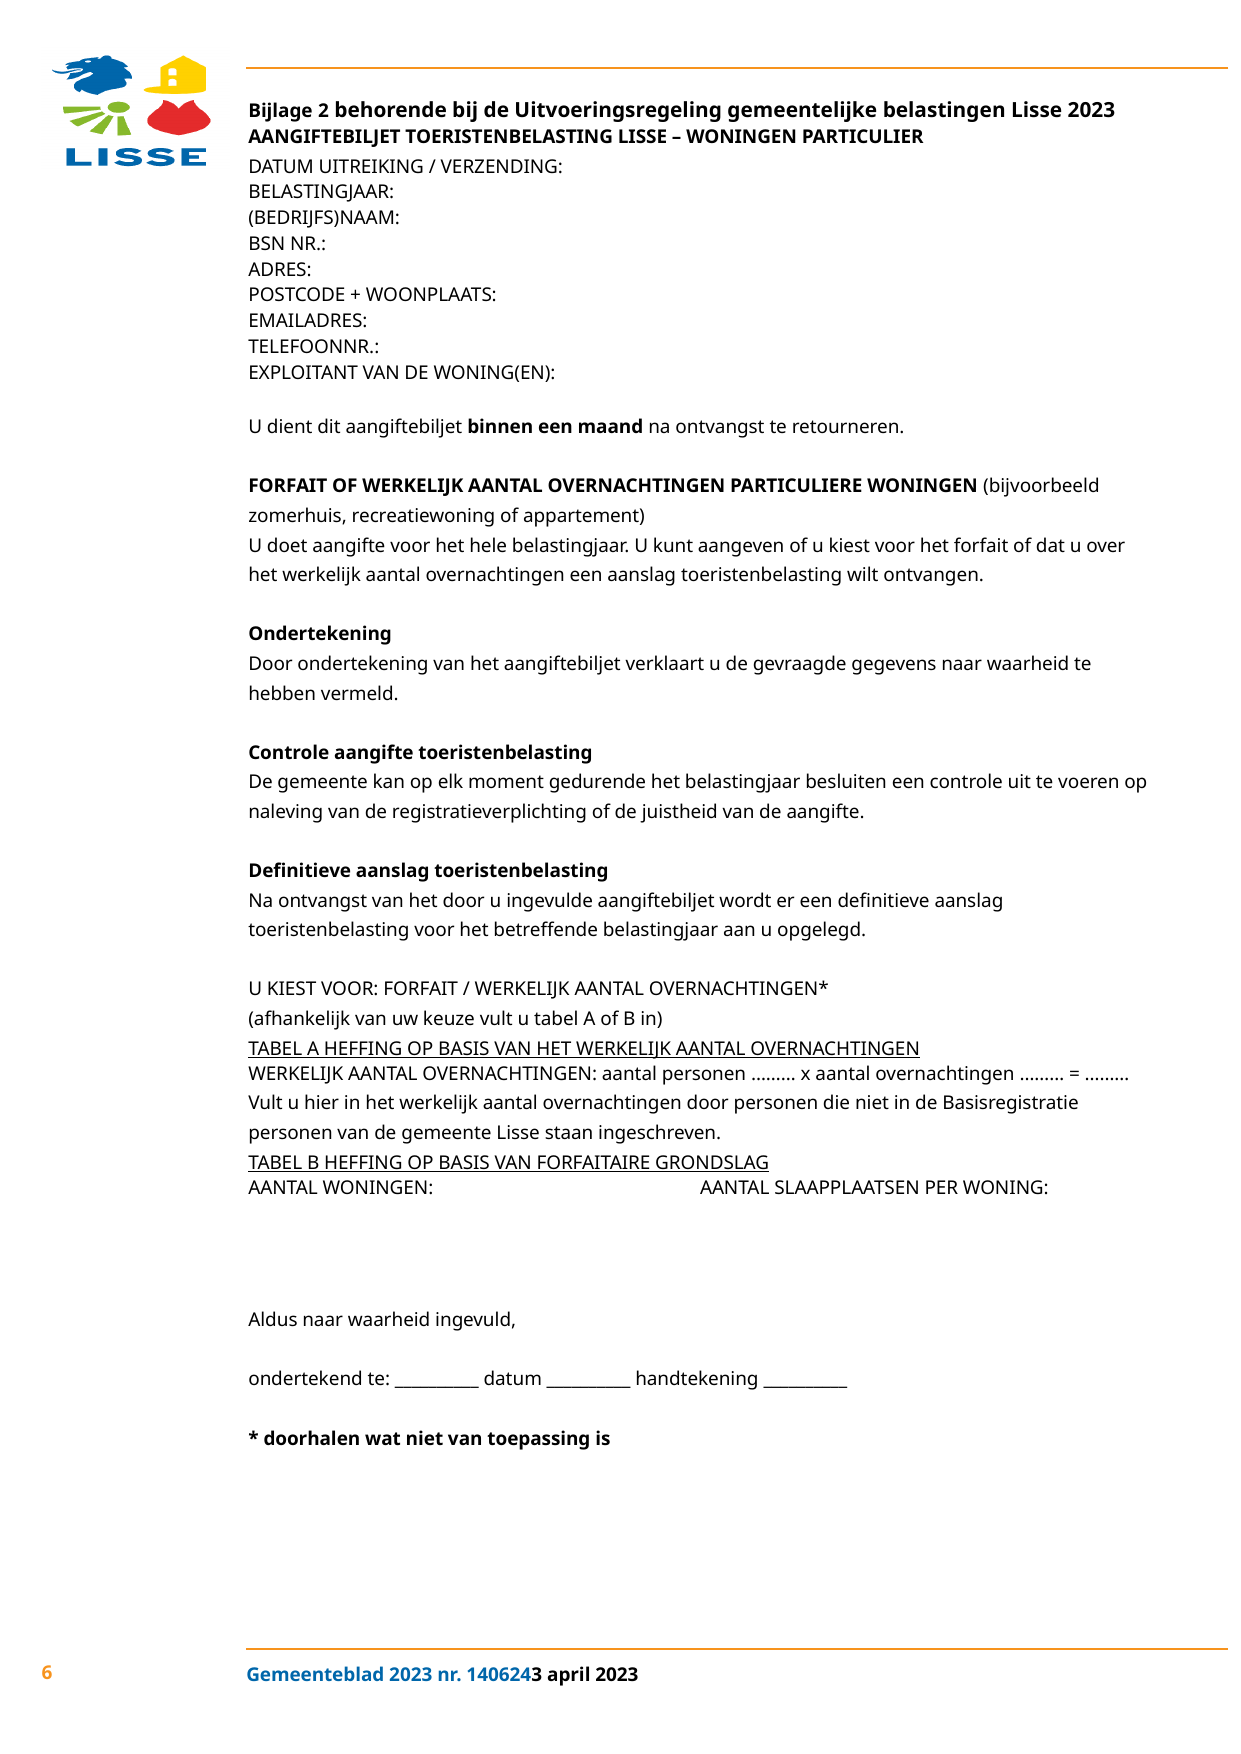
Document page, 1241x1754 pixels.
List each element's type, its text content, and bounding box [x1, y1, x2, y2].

table_cell [700, 230, 1152, 256]
table_cell [700, 385, 1152, 410]
table_header DATUM UITREIKING / VERZENDING: [248, 153, 700, 179]
table_cell [248, 1226, 700, 1252]
table_cell POSTCODE + WOONPLAATS: [248, 282, 700, 307]
table_cell [248, 1200, 700, 1226]
text Vult u hier in het werkelijk aantal overnachtingen door personen die niet in de Basisregistratie personen van de gemeente Lisse staan ingeschreven. [248, 1089, 1152, 1145]
table_cell AANTAL WONINGEN: [248, 1175, 700, 1200]
text U KIEST VOOR: FORFAIT / WERKELIJK AANTAL OVERNACHTINGEN* [248, 976, 1152, 1001]
table_cell [248, 1278, 700, 1303]
text Door ondertekening van het aangiftebiljet verklaart u de gevraagde gegevens naar waarheid te hebben vermeld. [248, 650, 1152, 706]
table_cell [700, 179, 1152, 204]
table_cell [700, 1278, 1152, 1303]
table_cell BELASTINGJAAR: [248, 179, 700, 204]
table_cell [700, 333, 1152, 359]
text ondertekend te: __________ datum __________ handtekening __________ [248, 1366, 1152, 1391]
table_header TABEL B HEFFING OP BASIS VAN FORFAITAIRE GRONDSLAG [248, 1149, 1152, 1174]
text Ondertekening [248, 621, 1152, 646]
text Aldus naar waarheid ingevuld, [248, 1306, 1152, 1332]
table_cell [700, 308, 1152, 333]
table_cell EMAILADRES: [248, 308, 700, 333]
table_cell ADRES: [248, 256, 700, 282]
table_cell WERKELIJK AANTAL OVERNACHTINGEN: aantal personen ……… x aantal overnachtingen ……… = ……… [248, 1061, 1152, 1086]
table_header TABEL A HEFFING OP BASIS VAN HET WERKELIJK AANTAL OVERNACHTINGEN [248, 1035, 1152, 1061]
text FORFAIT OF WERKELIJK AANTAL OVERNACHTINGEN PARTICULIERE WONINGEN (bijvoorbeeld zomerhuis, recreatiewoning of appartement) [248, 473, 1152, 528]
table_cell [700, 256, 1152, 282]
text (afhankelijk van uw keuze vult u tabel A of B in) [248, 1005, 1152, 1031]
table_cell [700, 282, 1152, 307]
table_cell [248, 385, 700, 410]
table_cell [700, 1200, 1152, 1226]
table_cell AANTAL SLAAPPLAATSEN PER WONING: [700, 1175, 1152, 1200]
table_header [700, 153, 1152, 179]
text U doet aangifte voor het hele belastingjaar. U kunt aangeven of u kiest voor het forfait of dat u over het werkelijk aantal overnachtingen een aanslag toeristenbelasting wilt ontvangen. [248, 532, 1152, 587]
table_cell [248, 1252, 700, 1277]
table_cell BSN NR.: [248, 230, 700, 256]
table_cell (BEDRIJFS)NAAM: [248, 205, 700, 230]
text De gemeente kan op elk moment gedurende het belastingjaar besluiten een controle uit te voeren op naleving van de registratieverplichting of de juistheid van de aangifte. [248, 768, 1152, 824]
text Bijlage 2 behorende bij de Uitvoeringsregeling gemeentelijke belastingen Lisse 2023 [248, 95, 1152, 123]
table_cell [700, 359, 1152, 384]
text Controle aangifte toeristenbelasting [248, 739, 1152, 765]
text U dient dit aangiftebiljet binnen een maand na ontvangst te retourneren. [248, 413, 1152, 439]
table_cell [700, 205, 1152, 230]
table_cell [700, 1226, 1152, 1252]
table_cell TELEFOONNR.: [248, 333, 700, 359]
table_cell EXPLOITANT VAN DE WONING(EN): [248, 359, 700, 384]
text Na ontvangst van het door u ingevulde aangiftebiljet wordt er een definitieve aanslag toeristenbelasting voor het betreffende belastingjaar aan u opgelegd. [248, 887, 1152, 942]
text * doorhalen wat niet van toepassing is [248, 1425, 1152, 1451]
picture [41, 47, 231, 172]
text AANGIFTEBILJET TOERISTENBELASTING LISSE – WONINGEN PARTICULIER [248, 123, 1152, 149]
table_cell [700, 1252, 1152, 1277]
text Definitieve aanslag toeristenbelasting [248, 857, 1152, 883]
